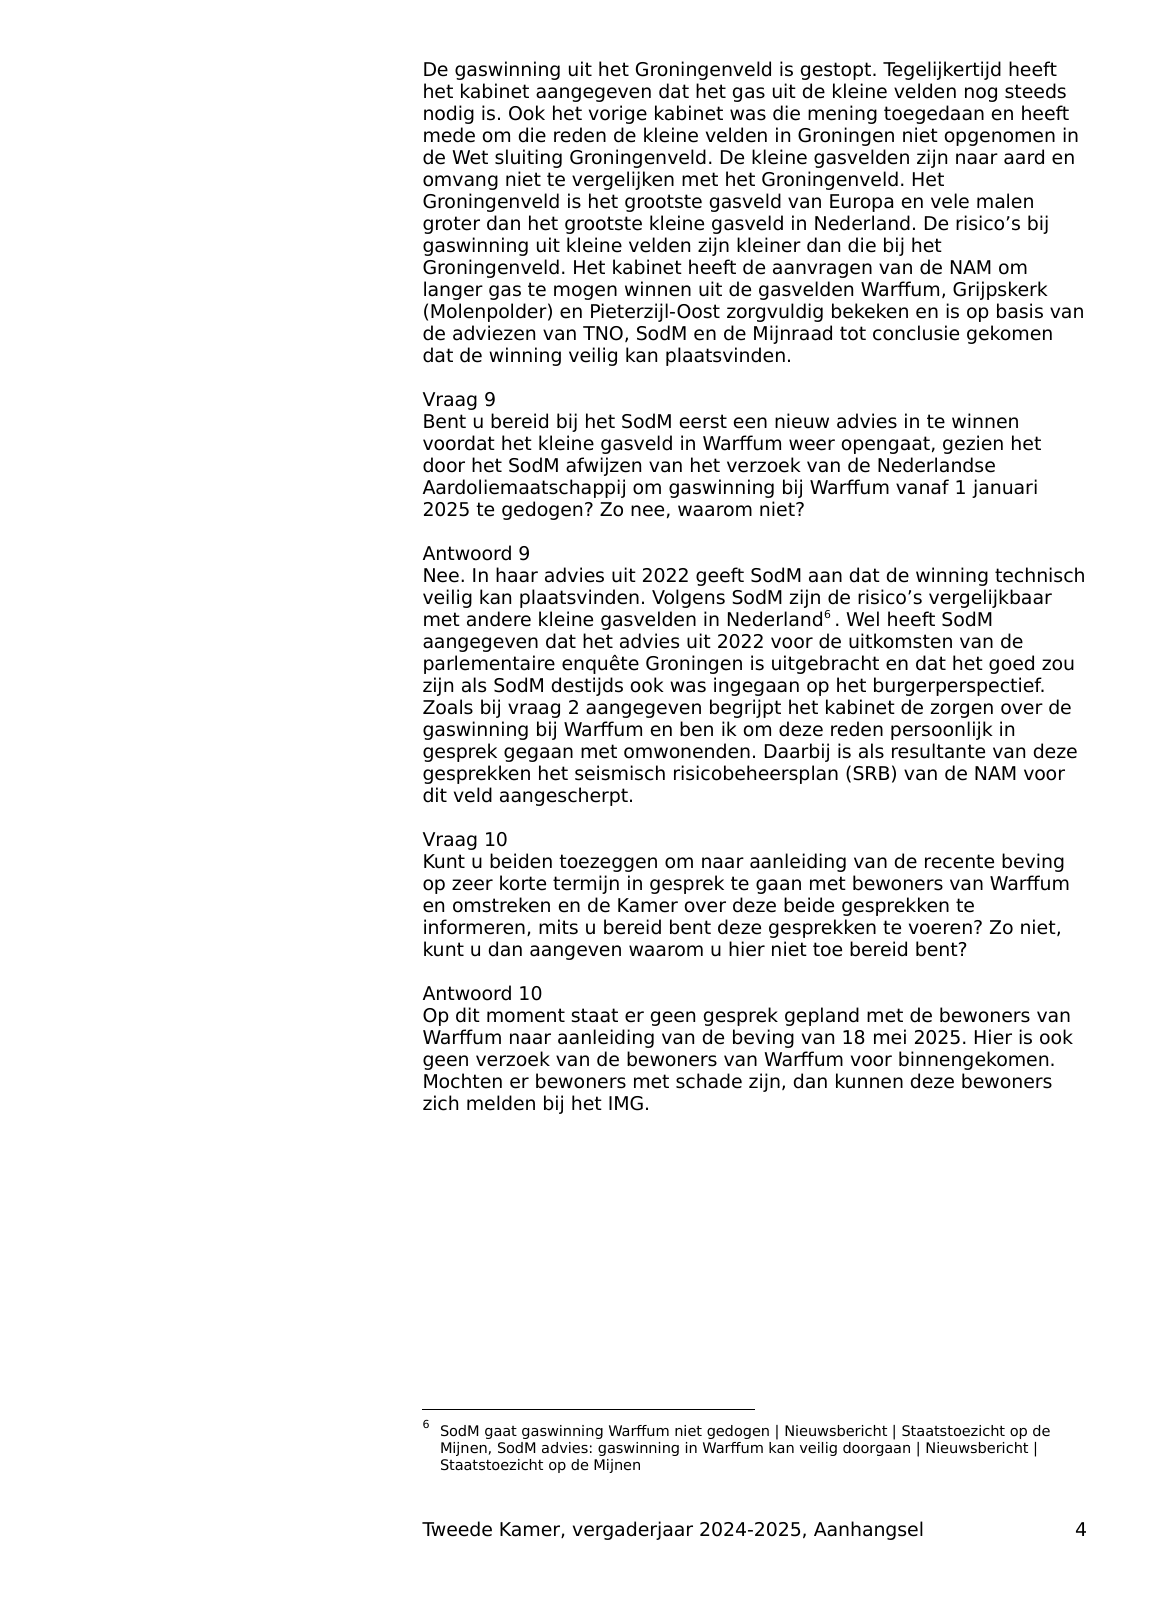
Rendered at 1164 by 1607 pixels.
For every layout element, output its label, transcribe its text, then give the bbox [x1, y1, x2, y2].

text Vraag 10 [422, 829, 1087, 851]
text Antwoord 9 [422, 543, 1087, 565]
text De gaswinning uit het Groningenveld is gestopt. Tegelijkertijd heeft het kabinet aangegeven dat het gas uit de kleine velden nog steeds nodig is. Ook het vorige kabinet was die mening toegedaan en heeft mede om die reden de kleine velden in Groningen niet opgenomen in de Wet sluiting Groningenveld. De kleine gasvelden zijn naar aard en omvang niet te vergelijken met het Groningenveld. Het Groningenveld is het grootste gasveld van Europa en vele malen groter dan het grootste kleine gasveld in Nederland. De risico’s bij gaswinning uit kleine velden zijn kleiner dan die bij het Groningenveld. Het kabinet heeft de aanvragen van de NAM om langer gas te mogen winnen uit de gasvelden Warffum, Grijpskerk (Molenpolder) en Pieterzijl-Oost zorgvuldig bekeken en is op basis van de adviezen van TNO, SodM en de Mijnraad tot conclusie gekomen dat de winning veilig kan plaatsvinden. [422, 59, 1087, 367]
text SodM gaat gaswinning Warffum niet gedogen | Nieuwsbericht | Staatstoezicht op de Mijnen, SodM advies: gaswinning in Warffum kan veilig doorgaan | Nieuwsbericht | Staatstoezicht op de Mijnen [422, 1418, 1087, 1474]
text Antwoord 10 [422, 983, 1087, 1005]
text Nee. In haar advies uit 2022 geeft SodM aan dat de winning technisch veilig kan plaatsvinden. Volgens SodM zijn de risico’s vergelijkbaar met andere kleine gasvelden in Nederland. Wel heeft SodM aangegeven dat het advies uit 2022 voor de uitkomsten van de parlementaire enquête Groningen is uitgebracht en dat het goed zou zijn als SodM destijds ook was ingegaan op het burgerperspectief. Zoals bij vraag 2 aangegeven begrijpt het kabinet de zorgen over de gaswinning bij Warffum en ben ik om deze reden persoonlijk in gesprek gegaan met omwonenden. Daarbij is als resultante van deze gesprekken het seismisch risicobeheersplan (SRB) van de NAM voor dit veld aangescherpt. [422, 565, 1087, 807]
text Vraag 9 [422, 389, 1087, 411]
text Bent u bereid bij het SodM eerst een nieuw advies in te winnen voordat het kleine gasveld in Warffum weer opengaat, gezien het door het SodM afwijzen van het verzoek van de Nederlandse Aardoliemaatschappij om gaswinning bij Warffum vanaf 1 januari 2025 te gedogen? Zo nee, waarom niet? [422, 411, 1087, 521]
text Op dit moment staat er geen gesprek gepland met de bewoners van Warffum naar aanleiding van de beving van 18 mei 2025. Hier is ook geen verzoek van de bewoners van Warffum voor binnengekomen. Mochten er bewoners met schade zijn, dan kunnen deze bewoners zich melden bij het IMG. [422, 1005, 1087, 1115]
text Kunt u beiden toezeggen om naar aanleiding van de recente beving op zeer korte termijn in gesprek te gaan met bewoners van Warffum en omstreken en de Kamer over deze beide gesprekken te informeren, mits u bereid bent deze gesprekken te voeren? Zo niet, kunt u dan aangeven waarom u hier niet toe bereid bent? [422, 851, 1087, 961]
